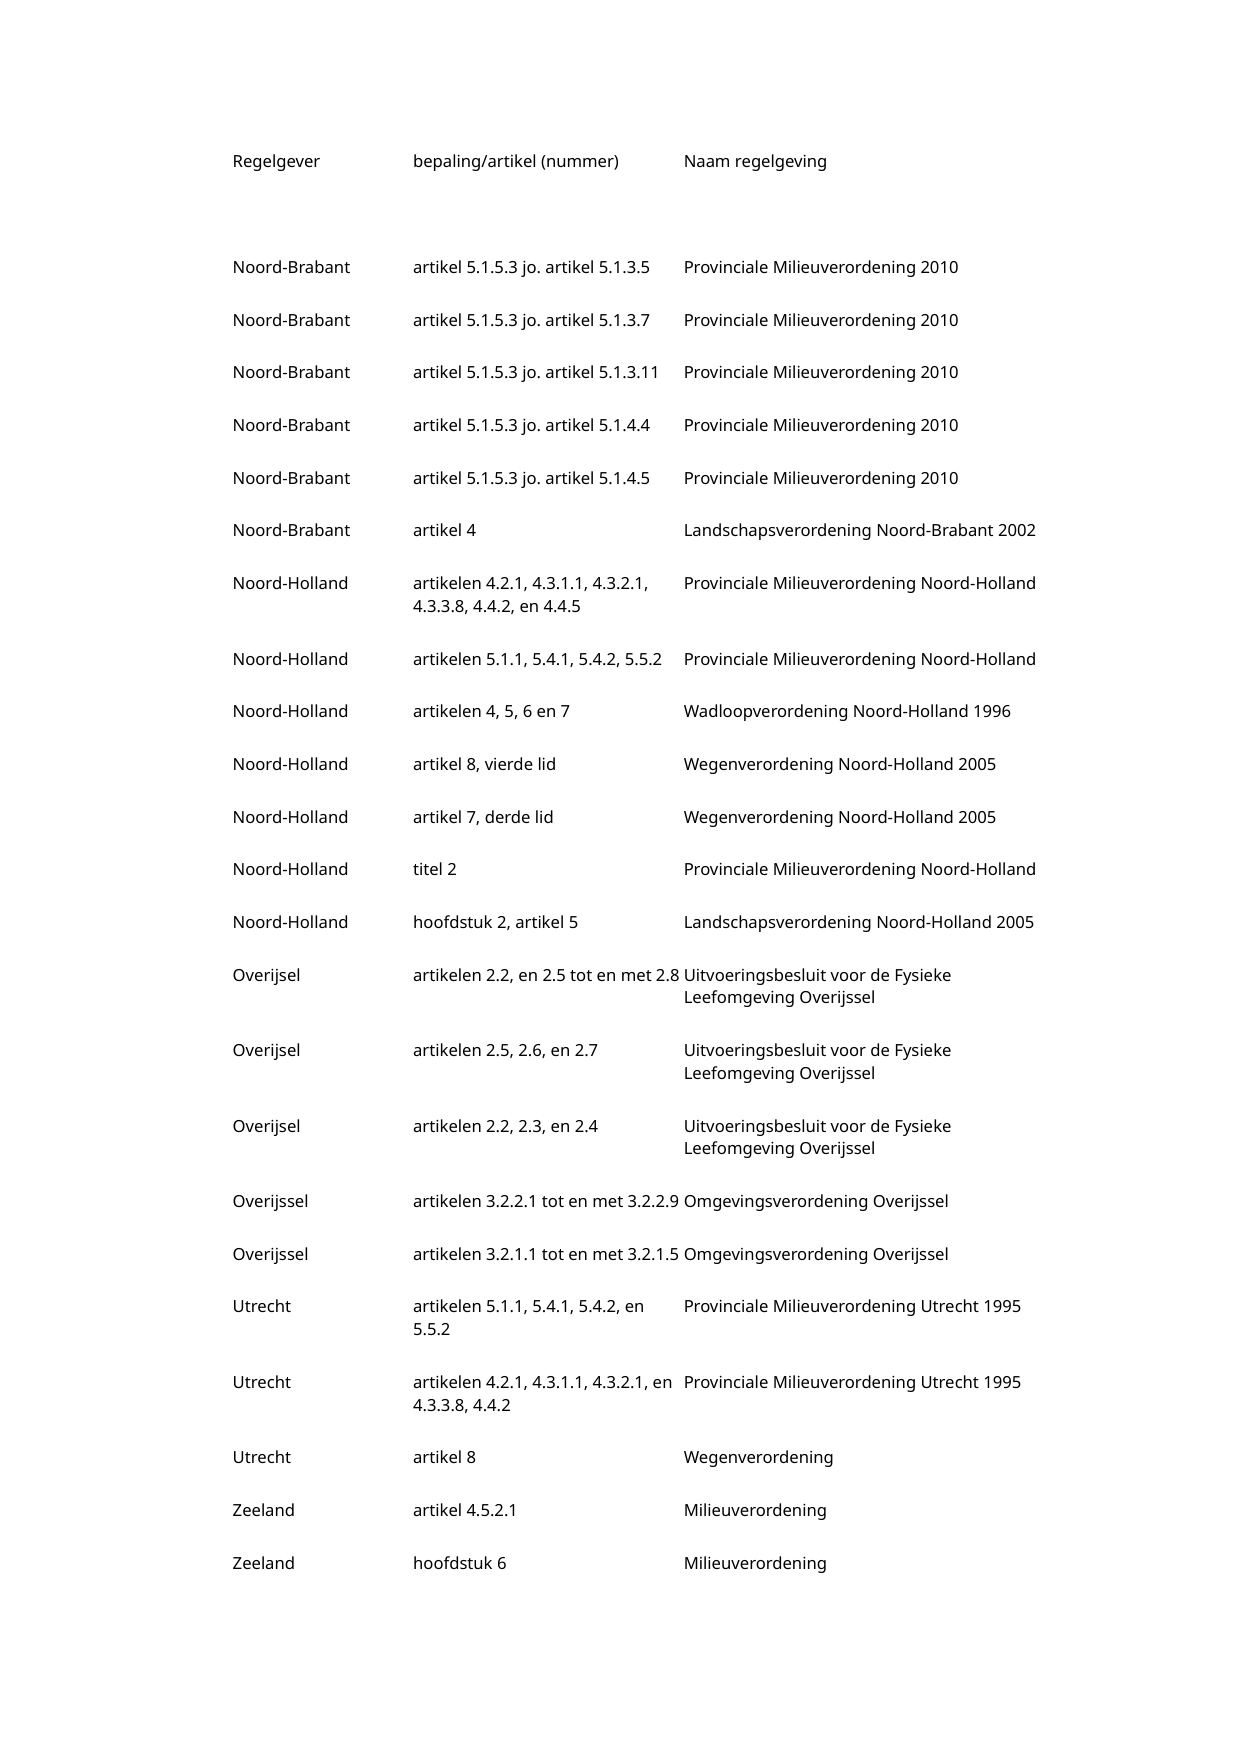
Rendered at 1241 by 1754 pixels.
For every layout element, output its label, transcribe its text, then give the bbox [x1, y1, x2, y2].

table_cell Wadloopverordening Noord-Holland 1996 [684, 700, 1053, 752]
table_cell artikelen 2.2, 2.3, en 2.4 [413, 1114, 683, 1189]
table_cell Zeeland [233, 1551, 413, 1574]
table_cell [413, 203, 683, 255]
table_cell Provinciale Milieuverordening 2010 [684, 361, 1053, 413]
table_cell artikel 7, derde lid [413, 805, 683, 858]
table_cell Noord-Brabant [233, 361, 413, 413]
table_cell Noord-Brabant [233, 414, 413, 466]
table_cell Uitvoeringsbesluit voor de Fysieke Leefomgeving Overijssel [684, 963, 1053, 1039]
table_cell Noord-Brabant [233, 466, 413, 519]
table_cell Utrecht [233, 1295, 413, 1370]
table_cell Provinciale Milieuverordening Noord-Holland [684, 858, 1053, 911]
table_cell Landschapsverordening Noord-Holland 2005 [684, 911, 1053, 963]
table_cell Provinciale Milieuverordening Noord-Holland [684, 572, 1053, 647]
table_cell artikelen 4.2.1, 4.3.1.1, 4.3.2.1, en 4.3.3.8, 4.4.2 [413, 1370, 683, 1446]
table_cell Noord-Brabant [233, 255, 413, 308]
table_cell artikelen 4, 5, 6 en 7 [413, 700, 683, 752]
table_cell Milieuverordening [684, 1499, 1053, 1551]
table_cell artikelen 2.5, 2.6, en 2.7 [413, 1039, 683, 1114]
table_cell artikel 8, vierde lid [413, 753, 683, 805]
table_cell Noord-Holland [233, 911, 413, 963]
table_cell titel 2 [413, 858, 683, 911]
table_cell Milieuverordening [684, 1551, 1053, 1574]
table_cell [233, 203, 413, 255]
table_cell Overijssel [233, 1190, 413, 1242]
table_cell Noord-Brabant [233, 308, 413, 361]
table_cell Noord-Holland [233, 572, 413, 647]
table_cell Noord-Holland [233, 805, 413, 858]
table_cell artikelen 3.2.1.1 tot en met 3.2.1.5 [413, 1242, 683, 1295]
table_cell hoofdstuk 2, artikel 5 [413, 911, 683, 963]
table_cell Wegenverordening Noord-Holland 2005 [684, 753, 1053, 805]
table_cell Provinciale Milieuverordening 2010 [684, 414, 1053, 466]
table_cell artikelen 5.1.1, 5.4.1, 5.4.2, 5.5.2 [413, 647, 683, 700]
table_cell artikelen 5.1.1, 5.4.1, 5.4.2, en 5.5.2 [413, 1295, 683, 1370]
table_cell Noord-Holland [233, 753, 413, 805]
table_cell artikel 8 [413, 1446, 683, 1498]
table_header Naam regelgeving [684, 150, 1053, 203]
table_cell Overijssel [233, 1242, 413, 1295]
table_cell Landschapsverordening Noord-Brabant 2002 [684, 519, 1053, 572]
table_cell Provinciale Milieuverordening Utrecht 1995 [684, 1370, 1053, 1446]
table_cell artikel 5.1.5.3 jo. artikel 5.1.4.4 [413, 414, 683, 466]
table_cell Omgevingsverordening Overijssel [684, 1242, 1053, 1295]
table_cell artikelen 4.2.1, 4.3.1.1, 4.3.2.1, 4.3.3.8, 4.4.2, en 4.4.5 [413, 572, 683, 647]
table_cell Noord-Brabant [233, 519, 413, 572]
table_cell artikel 4 [413, 519, 683, 572]
table_cell Uitvoeringsbesluit voor de Fysieke Leefomgeving Overijssel [684, 1039, 1053, 1114]
table_cell Omgevingsverordening Overijssel [684, 1190, 1053, 1242]
table_cell artikelen 3.2.2.1 tot en met 3.2.2.9 [413, 1190, 683, 1242]
table_cell hoofdstuk 6 [413, 1551, 683, 1574]
table_cell Provinciale Milieuverordening 2010 [684, 308, 1053, 361]
table_cell artikel 5.1.5.3 jo. artikel 5.1.3.7 [413, 308, 683, 361]
table_cell artikel 5.1.5.3 jo. artikel 5.1.4.5 [413, 466, 683, 519]
table_cell Provinciale Milieuverordening Noord-Holland [684, 647, 1053, 700]
table_cell Overijsel [233, 963, 413, 1039]
table_cell Utrecht [233, 1370, 413, 1446]
table_header bepaling/artikel (nummer) [413, 150, 683, 203]
table_cell artikel 5.1.5.3 jo. artikel 5.1.3.11 [413, 361, 683, 413]
table_cell Provinciale Milieuverordening Utrecht 1995 [684, 1295, 1053, 1370]
table_cell [684, 203, 1053, 255]
table_cell Uitvoeringsbesluit voor de Fysieke Leefomgeving Overijssel [684, 1114, 1053, 1189]
table_cell Zeeland [233, 1499, 413, 1551]
table_cell Provinciale Milieuverordening 2010 [684, 255, 1053, 308]
table_cell artikel 5.1.5.3 jo. artikel 5.1.3.5 [413, 255, 683, 308]
table_cell artikelen 2.2, en 2.5 tot en met 2.8 [413, 963, 683, 1039]
table_cell Noord-Holland [233, 647, 413, 700]
table_cell Noord-Holland [233, 858, 413, 911]
table_cell Wegenverordening [684, 1446, 1053, 1498]
table_header Regelgever [233, 150, 413, 203]
table_cell Overijsel [233, 1114, 413, 1189]
table_cell Utrecht [233, 1446, 413, 1498]
table_cell artikel 4.5.2.1 [413, 1499, 683, 1551]
table_cell Overijsel [233, 1039, 413, 1114]
table_cell Wegenverordening Noord-Holland 2005 [684, 805, 1053, 858]
table_cell Provinciale Milieuverordening 2010 [684, 466, 1053, 519]
table_cell Noord-Holland [233, 700, 413, 752]
